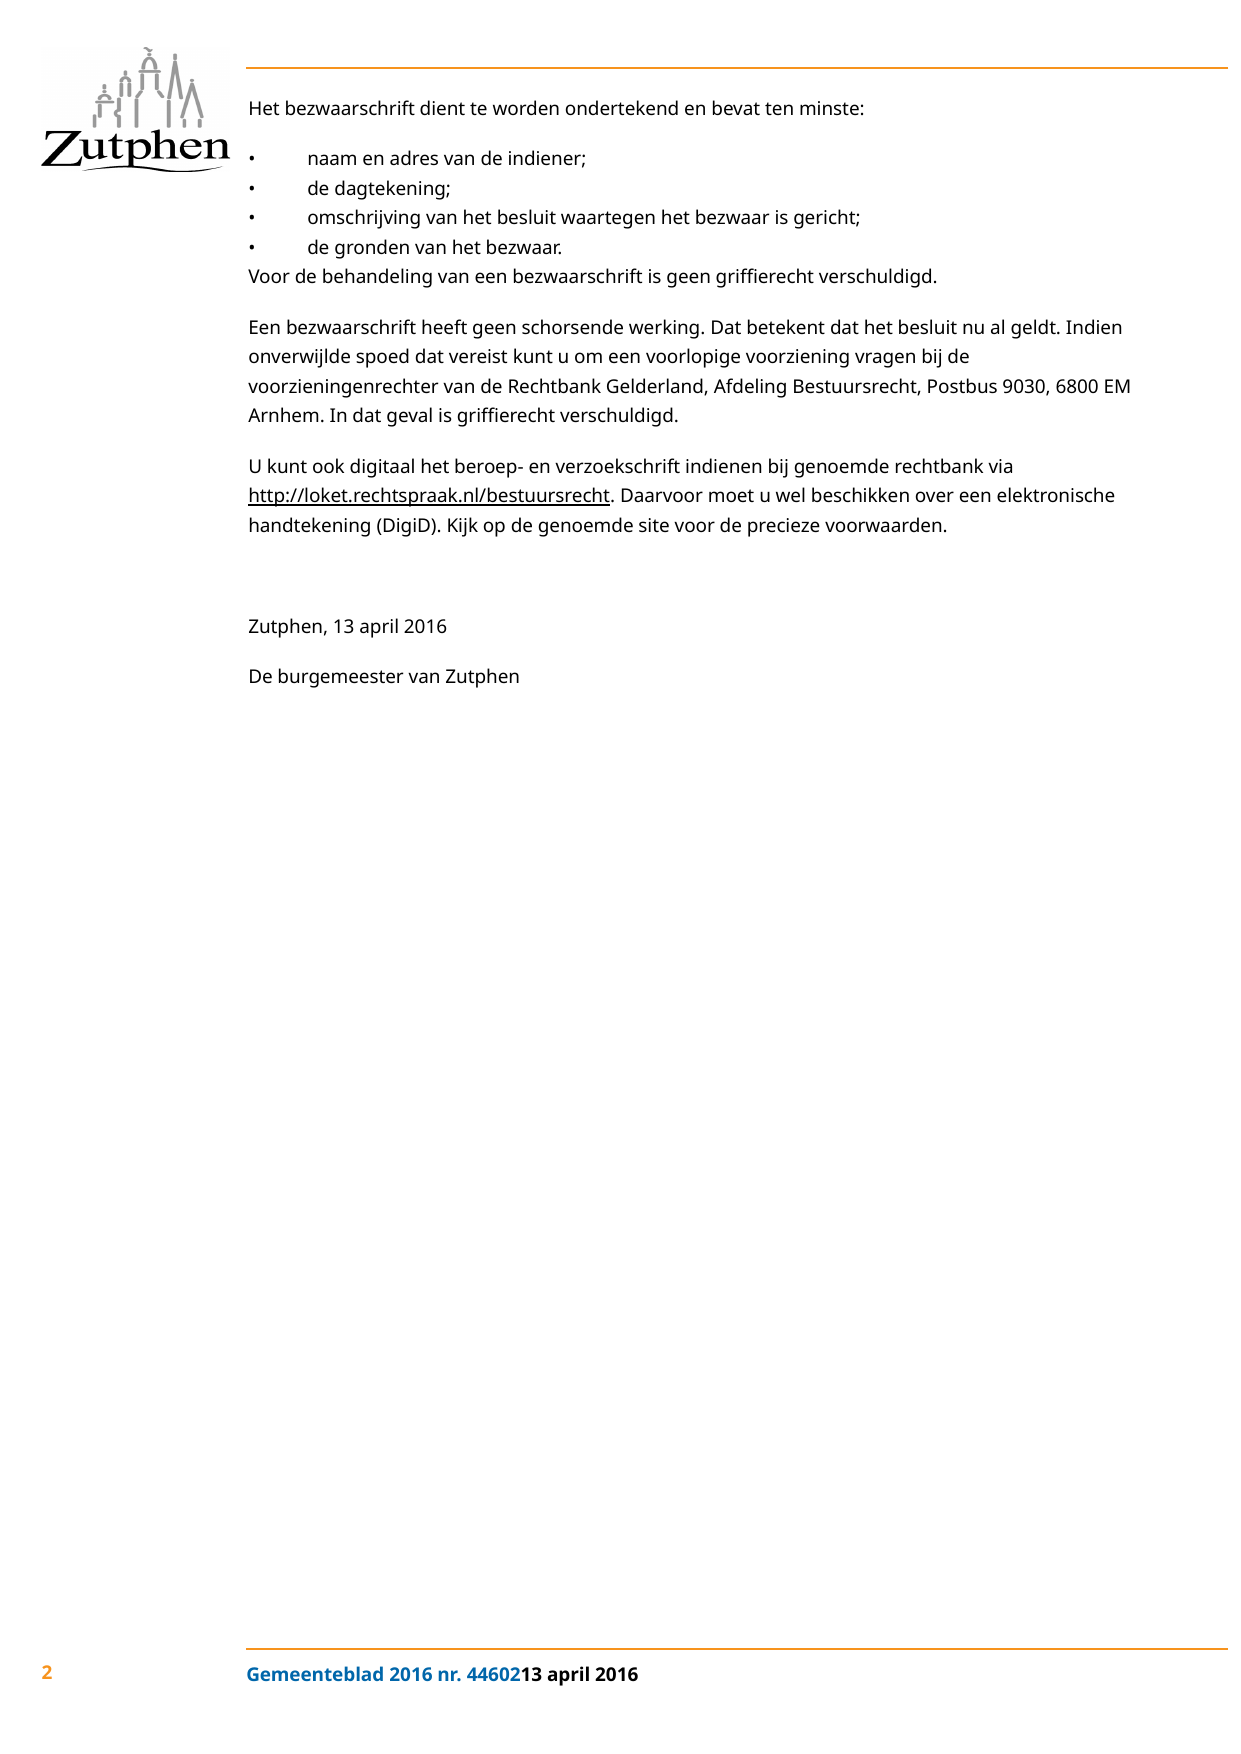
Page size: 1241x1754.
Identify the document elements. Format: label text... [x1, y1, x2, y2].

text Het bezwaarschrift dient te worden ondertekend en bevat ten minste: [248, 95, 1152, 121]
list de dagtekening; [248, 175, 1152, 201]
text Voor de behandeling van een bezwaarschrift is geen griffierecht verschuldigd. [248, 263, 1152, 289]
text U kunt ook digitaal het beroep- en verzoekschrift indienen bij genoemde rechtbank via http://loket.rechtspraak.nl/bestuursrecht. Daarvoor moet u wel beschikken over een elektronische handtekening (DigiD). Kijk op de genoemde site voor de precieze voorwaarden. [248, 453, 1152, 538]
list naam en adres van de indiener; [248, 145, 1152, 171]
list omschrijving van het besluit waartegen het bezwaar is gericht; [248, 204, 1152, 230]
text De burgemeester van Zutphen [248, 663, 1152, 689]
text Zutphen, 13 april 2016 [248, 613, 1152, 639]
text Een bezwaarschrift heeft geen schorsende werking. Dat betekent dat het besluit nu al geldt. Indien onverwijlde spoed dat vereist kunt u om een voorlopige voorziening vragen bij de voorzieningenrechter van de Rechtbank Gelderland, Afdeling Bestuursrecht, Postbus 9030, 6800 EM Arnhem. In dat geval is griffierecht verschuldigd. [248, 314, 1152, 428]
list de gronden van het bezwaar. [248, 234, 1152, 260]
picture [41, 47, 231, 172]
